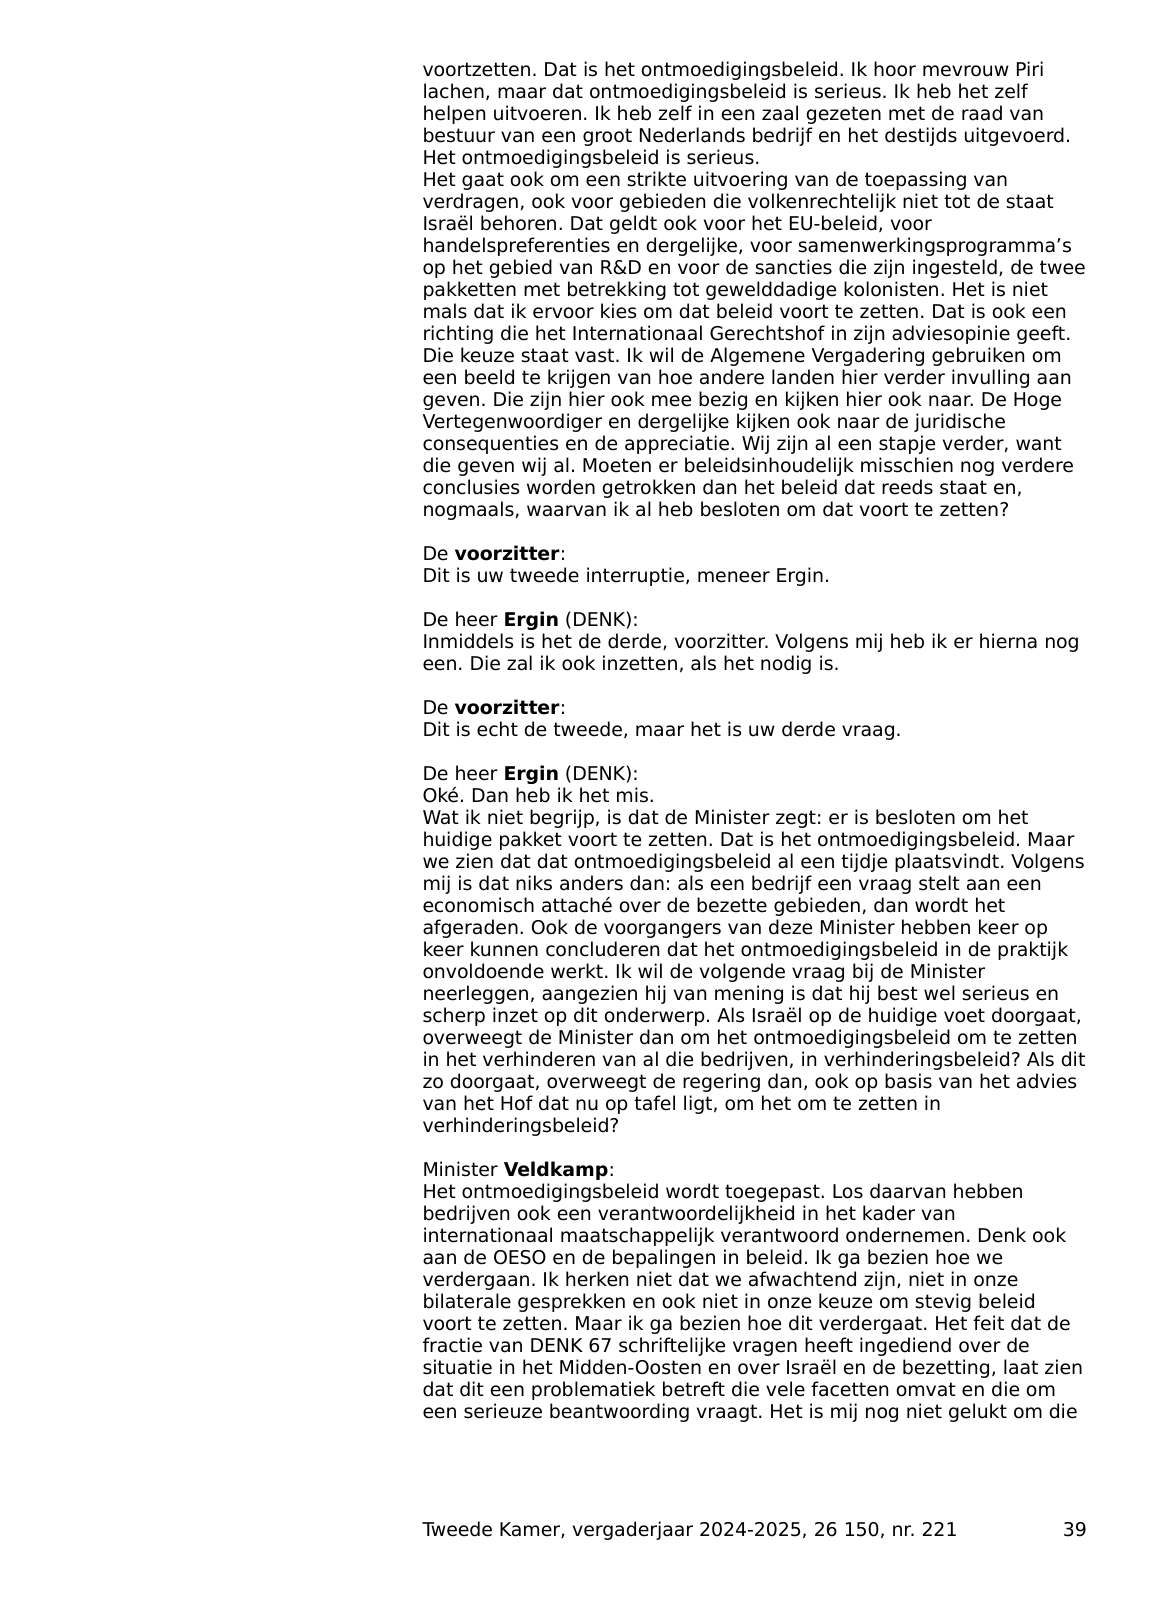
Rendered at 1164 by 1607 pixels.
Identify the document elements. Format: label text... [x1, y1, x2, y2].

text Dit is echt de tweede, maar het is uw derde vraag. [422, 719, 1087, 741]
text Minister Veldkamp: [422, 1159, 1087, 1181]
text Oké. Dan heb ik het mis. [422, 785, 1087, 807]
text Het gaat ook om een strikte uitvoering van de toepassing van verdragen, ook voor gebieden die volkenrechtelijk niet tot de staat Israël behoren. Dat geldt ook voor het EU-beleid, voor handelspreferenties en dergelijke, voor samenwerkingsprogramma’s op het gebied van R&D en voor de sancties die zijn ingesteld, de twee pakketten met betrekking tot gewelddadige kolonisten. Het is niet mals dat ik ervoor kies om dat beleid voort te zetten. Dat is ook een richting die het Internationaal Gerechtshof in zijn adviesopinie geeft. Die keuze staat vast. Ik wil de Algemene Vergadering gebruiken om een beeld te krijgen van hoe andere landen hier verder invulling aan geven. Die zijn hier ook mee bezig en kijken hier ook naar. De Hoge Vertegenwoordiger en dergelijke kijken ook naar de juridische consequenties en de appreciatie. Wij zijn al een stapje verder, want die geven wij al. Moeten er beleidsinhoudelijk misschien nog verdere conclusies worden getrokken dan het beleid dat reeds staat en, nogmaals, waarvan ik al heb besloten om dat voort te zetten? [422, 169, 1087, 521]
text Het ontmoedigingsbeleid wordt toegepast. Los daarvan hebben bedrijven ook een verantwoordelijkheid in het kader van internationaal maatschappelijk verantwoord ondernemen. Denk ook aan de OESO en de bepalingen in beleid. Ik ga bezien hoe we verdergaan. Ik herken niet dat we afwachtend zijn, niet in onze bilaterale gesprekken en ook niet in onze keuze om stevig beleid voort te zetten. Maar ik ga bezien hoe dit verdergaat. Het feit dat de fractie van DENK 67 schriftelijke vragen heeft ingediend over de situatie in het Midden-Oosten en over Israël en de bezetting, laat zien dat dit een problematiek betreft die vele facetten omvat en die om een serieuze beantwoording vraagt. Het is mij nog niet gelukt om die [422, 1181, 1087, 1423]
text De heer Ergin (DENK): [422, 609, 1087, 631]
text De voorzitter: [422, 543, 1087, 565]
text voortzetten. Dat is het ontmoedigingsbeleid. Ik hoor mevrouw Piri lachen, maar dat ontmoedigingsbeleid is serieus. Ik heb het zelf helpen uitvoeren. Ik heb zelf in een zaal gezeten met de raad van bestuur van een groot Nederlands bedrijf en het destijds uitgevoerd. Het ontmoedigingsbeleid is serieus. [422, 59, 1087, 169]
text Inmiddels is het de derde, voorzitter. Volgens mij heb ik er hierna nog een. Die zal ik ook inzetten, als het nodig is. [422, 631, 1087, 675]
text Wat ik niet begrijp, is dat de Minister zegt: er is besloten om het huidige pakket voort te zetten. Dat is het ontmoedigingsbeleid. Maar we zien dat dat ontmoedigingsbeleid al een tijdje plaatsvindt. Volgens mij is dat niks anders dan: als een bedrijf een vraag stelt aan een economisch attaché over de bezette gebieden, dan wordt het afgeraden. Ook de voorgangers van deze Minister hebben keer op keer kunnen concluderen dat het ontmoedigingsbeleid in de praktijk onvoldoende werkt. Ik wil de volgende vraag bij de Minister neerleggen, aangezien hij van mening is dat hij best wel serieus en scherp inzet op dit onderwerp. Als Israël op de huidige voet doorgaat, overweegt de Minister dan om het ontmoedigingsbeleid om te zetten in het verhinderen van al die bedrijven, in verhinderingsbeleid? Als dit zo doorgaat, overweegt de regering dan, ook op basis van het advies van het Hof dat nu op tafel ligt, om het om te zetten in verhinderingsbeleid? [422, 807, 1087, 1137]
text Dit is uw tweede interruptie, meneer Ergin. [422, 565, 1087, 587]
text De heer Ergin (DENK): [422, 763, 1087, 785]
text De voorzitter: [422, 697, 1087, 719]
